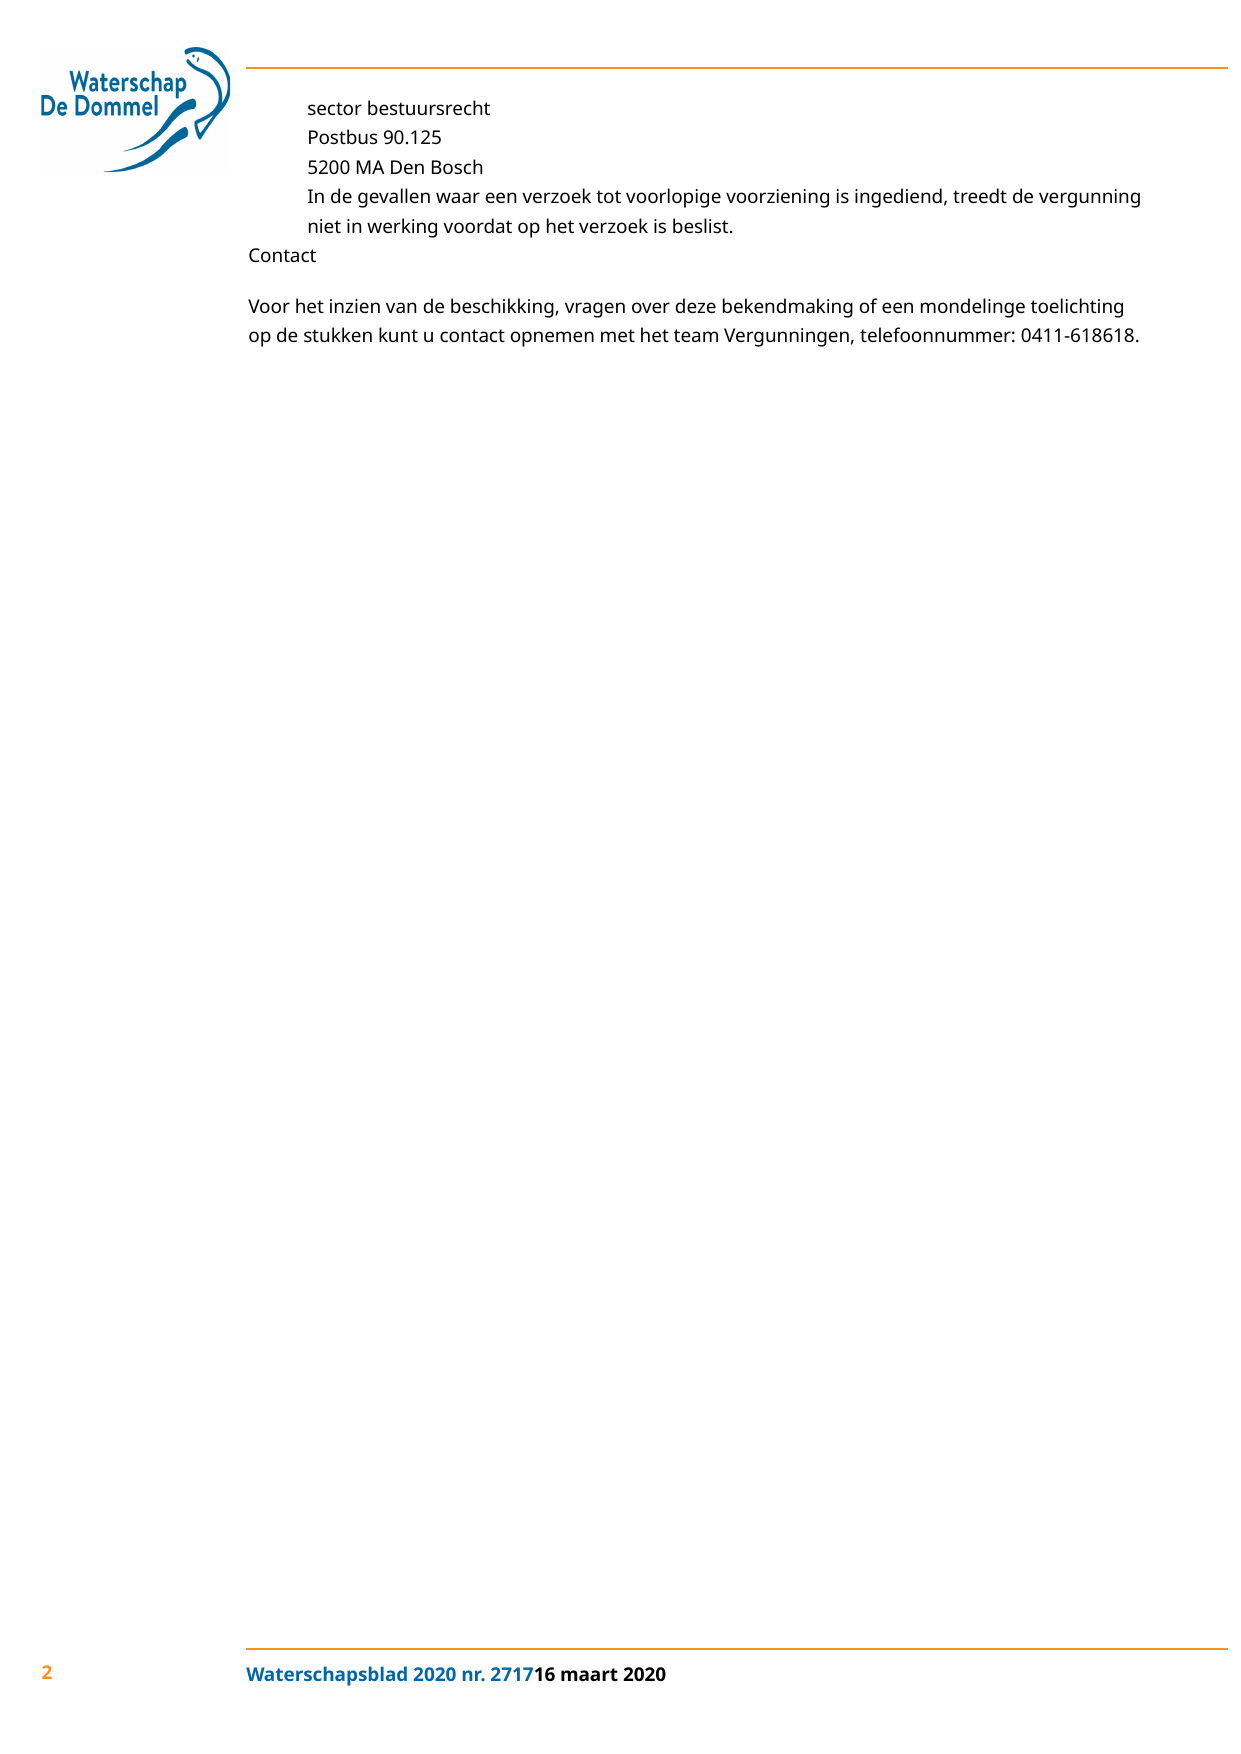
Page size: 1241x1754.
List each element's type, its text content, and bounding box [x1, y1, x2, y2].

text Contact [248, 243, 1152, 268]
list In de gevallen waar een verzoek tot voorlopige voorziening is ingediend, treedt de vergunning niet in werking voordat op het verzoek is beslist. [248, 183, 1152, 239]
list 5200 MA Den Bosch [248, 154, 1152, 180]
picture [41, 47, 231, 172]
list Postbus 90.125 [248, 124, 1152, 150]
picture [204, 47, 231, 76]
picture [198, 118, 210, 131]
list sector bestuursrecht [248, 95, 1152, 121]
picture [45, 99, 51, 111]
text Voor het inzien van de beschikking, vragen over deze bekendmaking of een mondelinge toelichting op de stukken kunt u contact opnemen met het team Vergunningen, telefoonnummer: 0411-618618. [248, 293, 1152, 348]
